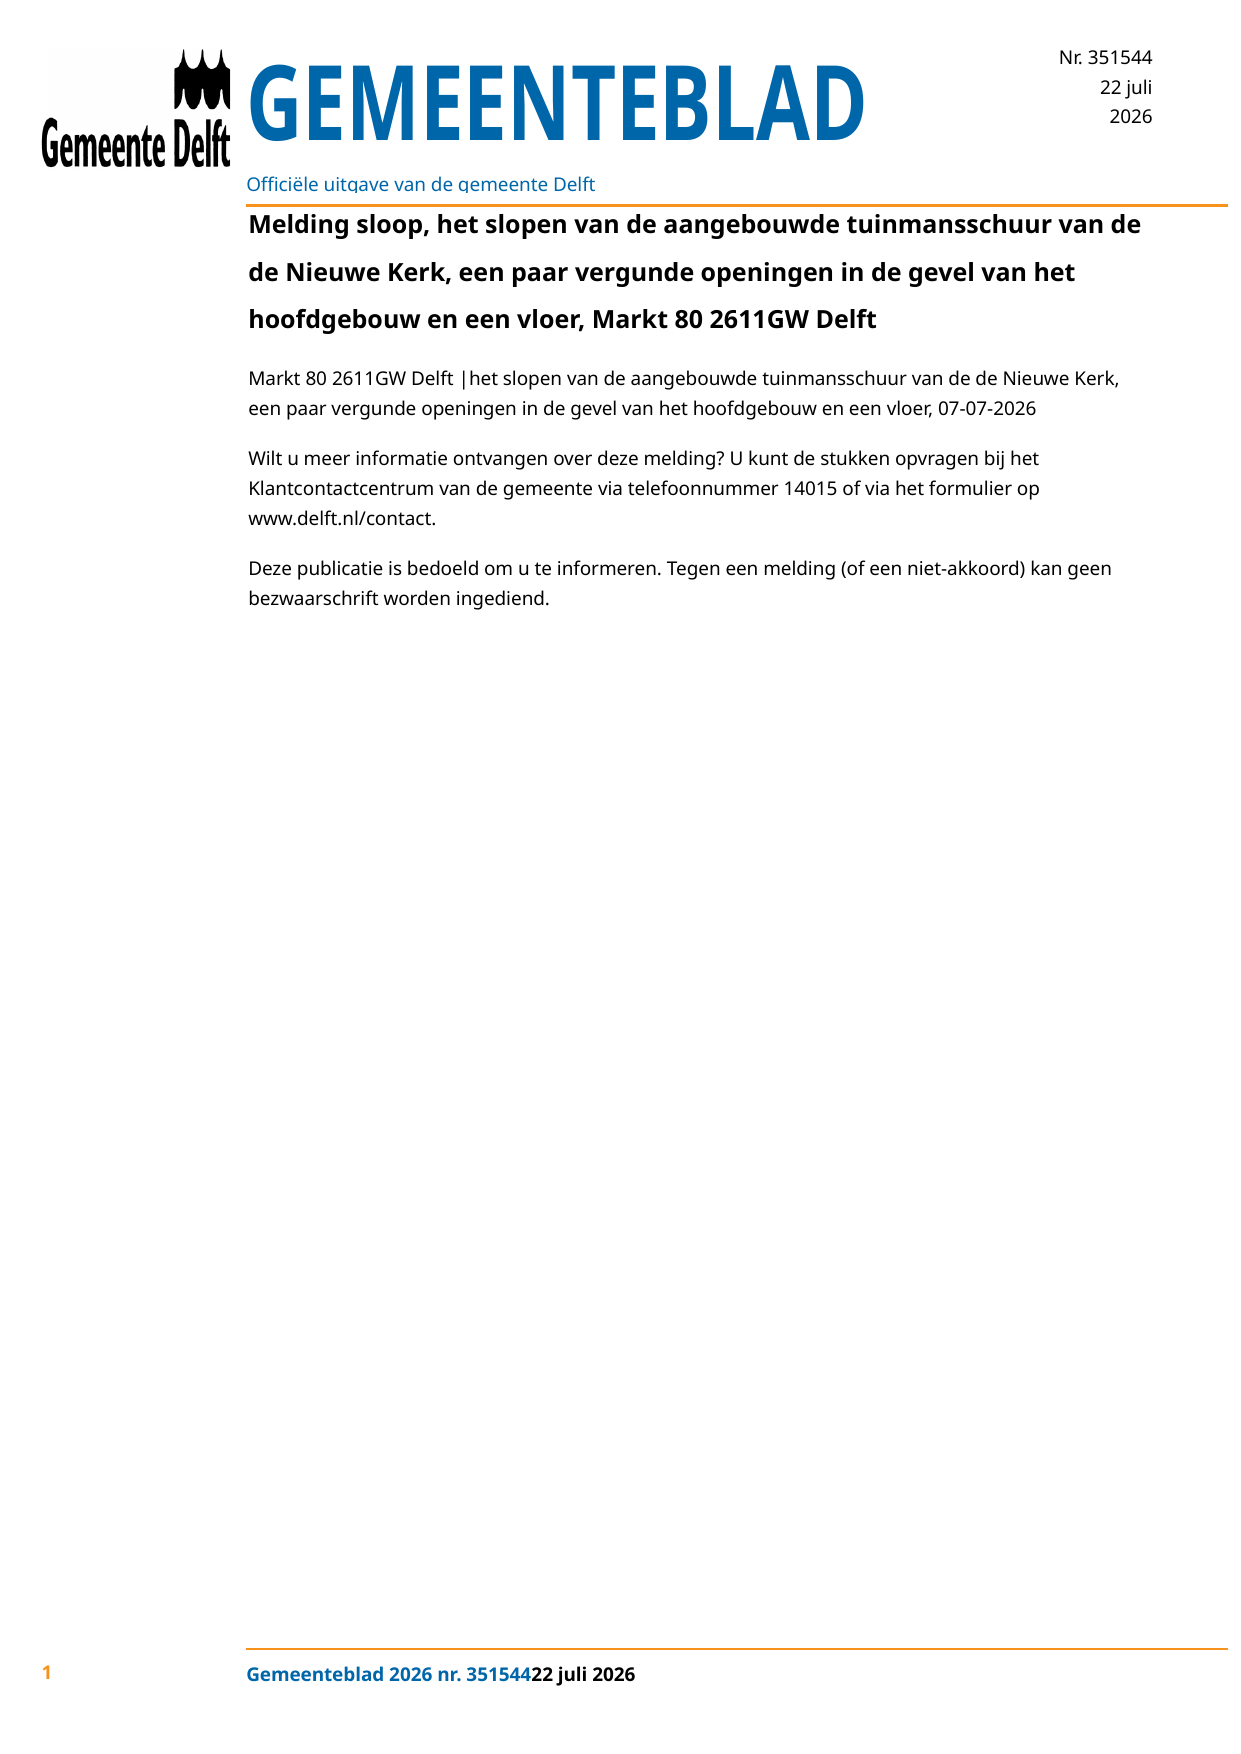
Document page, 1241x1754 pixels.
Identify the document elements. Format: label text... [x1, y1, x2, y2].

text Deze publicatie is bedoeld om u te informeren. Tegen een melding (of een niet-akkoord) kan geen bezwaarschrift worden ingediend. [248, 555, 1152, 610]
text Melding sloop, het slopen van de aangebouwde tuinmansschuur van de de Nieuwe Kerk, een paar vergunde openingen in de gevel van het hoofdgebouw en een vloer, Markt 80 2611GW Delft [248, 207, 1152, 336]
text Wilt u meer informatie ontvangen over deze melding? U kunt de stukken opvragen bij het Klantcontactcentrum van de gemeente via telefoonnummer 14015 of via het formulier op www.delft.nl/contact. [248, 446, 1152, 530]
picture [41, 47, 231, 172]
text Markt 80 2611GW Delft |het slopen van de aangebouwde tuinmansschuur van de de Nieuwe Kerk, een paar vergunde openingen in de gevel van het hoofdgebouw en een vloer, 07-07-2026 [248, 366, 1152, 421]
